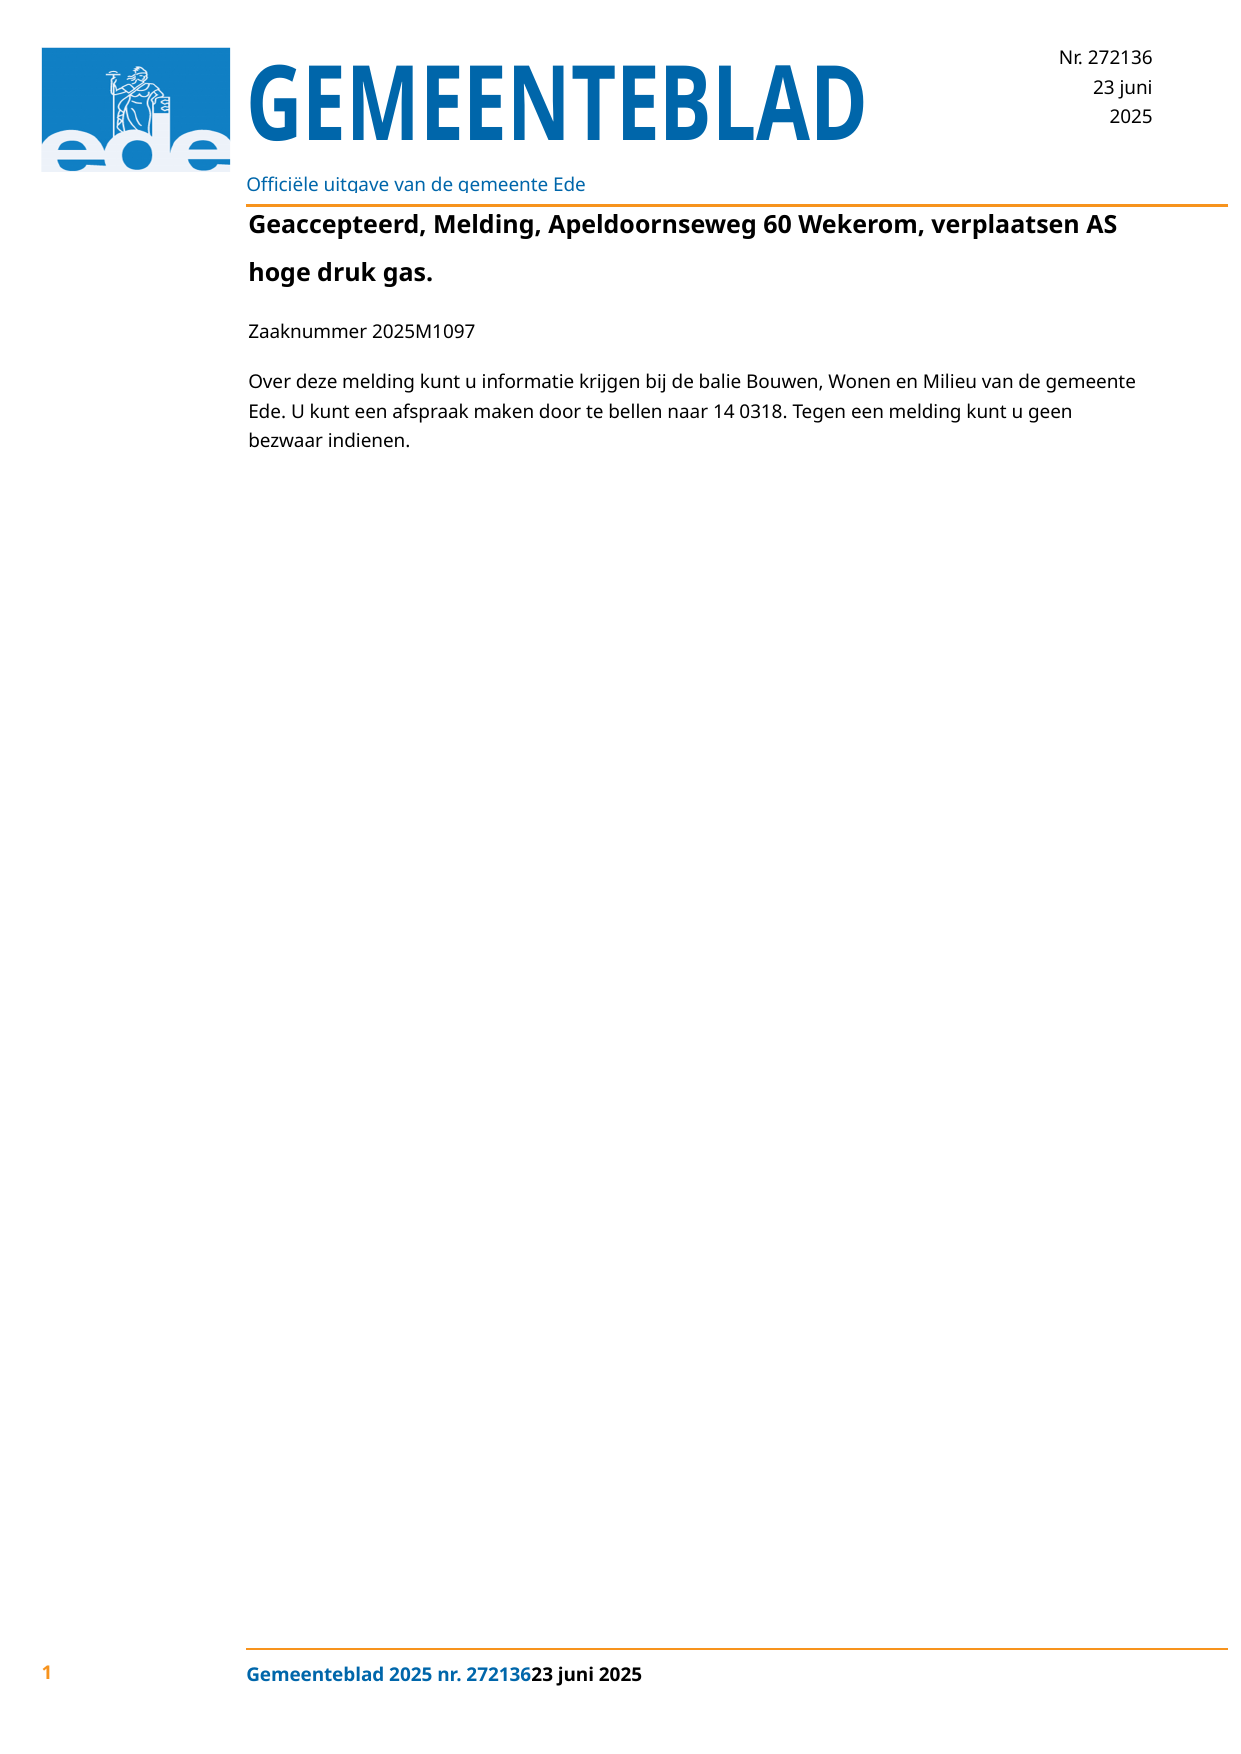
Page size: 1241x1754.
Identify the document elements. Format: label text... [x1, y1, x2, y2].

picture [41, 47, 231, 172]
text Geaccepteerd, Melding, Apeldoornseweg 60 Wekerom, verplaatsen AS hoge druk gas. [248, 207, 1152, 288]
text Over deze melding kunt u informatie krijgen bij de balie Bouwen, Wonen en Milieu van de gemeente Ede. U kunt een afspraak maken door te bellen naar 14 0318. Tegen een melding kunt u geen bezwaar indienen. [248, 368, 1152, 453]
text Zaaknummer 2025M1097 [248, 318, 1152, 344]
